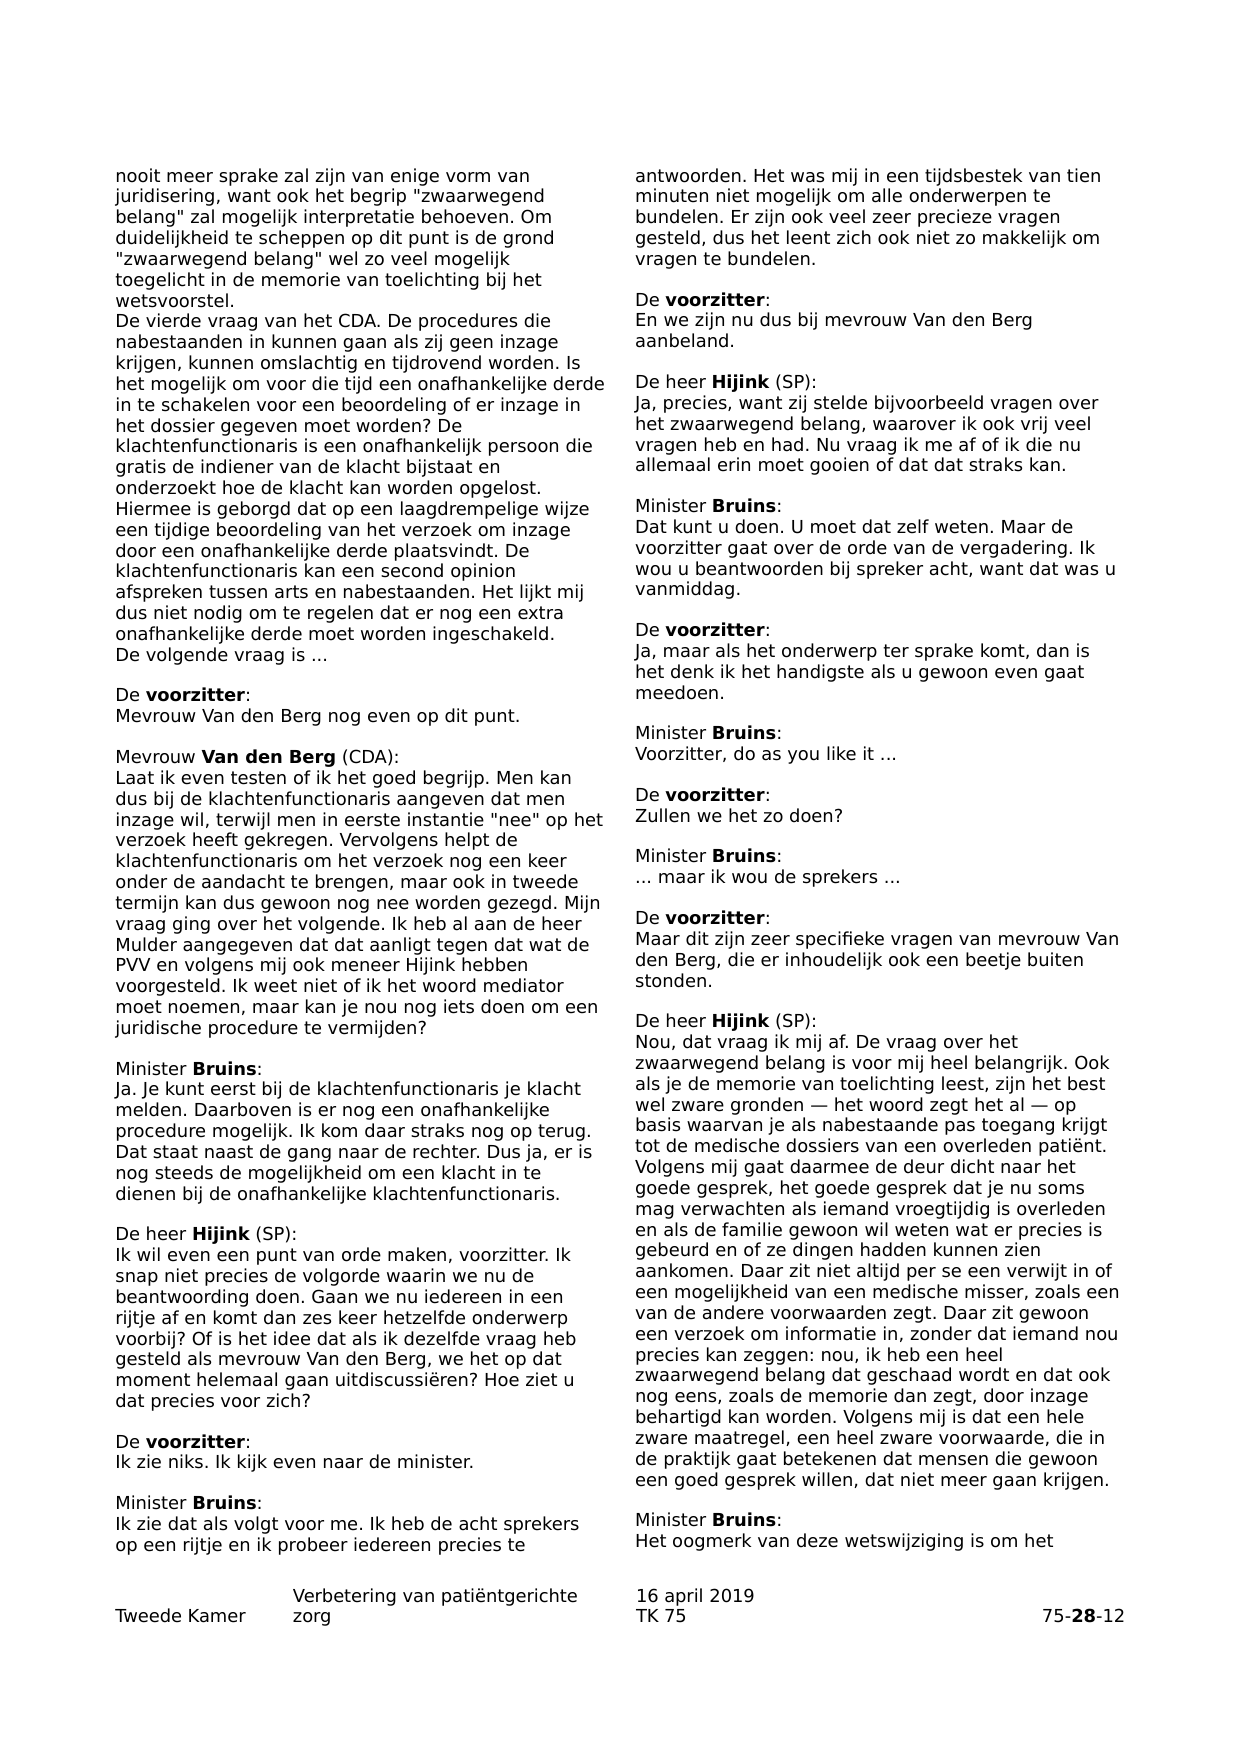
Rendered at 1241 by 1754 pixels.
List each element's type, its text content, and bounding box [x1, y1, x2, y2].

text De voorzitter: [115, 685, 605, 706]
text Ja, maar als het onderwerp ter sprake komt, dan is het denk ik het handigste als u gewoon even gaat meedoen. [635, 641, 1125, 703]
text De heer Hijink (SP): [635, 1011, 1125, 1032]
text Minister Bruins: [635, 723, 1125, 744]
text ... maar ik wou de sprekers ... [635, 867, 1125, 888]
text Ik wil even een punt van orde maken, voorzitter. Ik snap niet precies de volgorde waarin we nu de beantwoording doen. Gaan we nu iedereen in een rijtje af en komt dan zes keer hetzelfde onderwerp voorbij? Of is het idee dat als ik dezelfde vraag heb gesteld als mevrouw Van den Berg, we het op dat moment helemaal gaan uitdiscussiëren? Hoe ziet u dat precies voor zich? [115, 1245, 605, 1412]
text antwoorden. Het was mij in een tijdsbestek van tien minuten niet mogelijk om alle onderwerpen te bundelen. Er zijn ook veel zeer precieze vragen gesteld, dus het leent zich ook niet zo makkelijk om vragen te bundelen. [635, 165, 1125, 269]
text De voorzitter: [115, 1432, 605, 1452]
text Minister Bruins: [635, 1510, 1125, 1531]
text En we zijn nu dus bij mevrouw Van den Berg aanbeland. [635, 310, 1125, 352]
text Minister Bruins: [115, 1058, 605, 1079]
text De heer Hijink (SP): [635, 372, 1125, 393]
text Laat ik even testen of ik het goed begrijp. Men kan dus bij de klachtenfunctionaris aangeven dat men inzage wil, terwijl men in eerste instantie "nee" op het verzoek heeft gekregen. Vervolgens helpt de klachtenfunctionaris om het verzoek nog een keer onder de aandacht te brengen, maar ook in tweede termijn kan dus gewoon nog nee worden gezegd. Mijn vraag ging over het volgende. Ik heb al aan de heer Mulder aangegeven dat dat aanligt tegen dat wat de PVV en volgens mij ook meneer Hijink hebben voorgesteld. Ik weet niet of ik het woord mediator moet noemen, maar kan je nou nog iets doen om een juridische procedure te vermijden? [115, 768, 605, 1038]
text nooit meer sprake zal zijn van enige vorm van juridisering, want ook het begrip "zwaarwegend belang" zal mogelijk interpretatie behoeven. Om duidelijkheid te scheppen op dit punt is de grond "zwaarwegend belang" wel zo veel mogelijk toegelicht in de memorie van toelichting bij het wetsvoorstel. [115, 165, 605, 311]
text De voorzitter: [635, 620, 1125, 641]
text Minister Bruins: [115, 1493, 605, 1514]
text Maar dit zijn zeer specifieke vragen van mevrouw Van den Berg, die er inhoudelijk ook een beetje buiten stonden. [635, 929, 1125, 991]
text Mevrouw Van den Berg (CDA): [115, 747, 605, 768]
text De heer Hijink (SP): [115, 1224, 605, 1245]
text Mevrouw Van den Berg nog even op dit punt. [115, 706, 605, 727]
text De vierde vraag van het CDA. De procedures die nabestaanden in kunnen gaan als zij geen inzage krijgen, kunnen omslachtig en tijdrovend worden. Is het mogelijk om voor die tijd een onafhankelijke derde in te schakelen voor een beoordeling of er inzage in het dossier gegeven moet worden? De klachtenfunctionaris is een onafhankelijk persoon die gratis de indiener van de klacht bijstaat en onderzoekt hoe de klacht kan worden opgelost. Hiermee is geborgd dat op een laagdrempelige wijze een tijdige beoordeling van het verzoek om inzage door een onafhankelijke derde plaatsvindt. De klachtenfunctionaris kan een second opinion afspreken tussen arts en nabestaanden. Het lijkt mij dus niet nodig om te regelen dat er nog een extra onafhankelijke derde moet worden ingeschakeld. [115, 311, 605, 644]
text Voorzitter, do as you like it ... [635, 744, 1125, 765]
text Dat kunt u doen. U moet dat zelf weten. Maar de voorzitter gaat over de orde van de vergadering. Ik wou u beantwoorden bij spreker acht, want dat was u vanmiddag. [635, 517, 1125, 600]
text Ik zie niks. Ik kijk even naar de minister. [115, 1452, 605, 1473]
text Ik zie dat als volgt voor me. Ik heb de acht sprekers op een rijtje en ik probeer iedereen precies te [115, 1514, 605, 1556]
text Het oogmerk van deze wetswijziging is om het [635, 1531, 1125, 1552]
text Minister Bruins: [635, 846, 1125, 867]
text De volgende vraag is ... [115, 644, 605, 665]
text Zullen we het zo doen? [635, 806, 1125, 826]
text De voorzitter: [635, 289, 1125, 310]
text Ja. Je kunt eerst bij de klachtenfunctionaris je klacht melden. Daarboven is er nog een onafhankelijke procedure mogelijk. Ik kom daar straks nog op terug. Dat staat naast de gang naar de rechter. Dus ja, er is nog steeds de mogelijkheid om een klacht in te dienen bij de onafhankelijke klachtenfunctionaris. [115, 1079, 605, 1204]
text De voorzitter: [635, 908, 1125, 929]
text Nou, dat vraag ik mij af. De vraag over het zwaarwegend belang is voor mij heel belangrijk. Ook als je de memorie van toelichting leest, zijn het best wel zware gronden — het woord zegt het al — op basis waarvan je als nabestaande pas toegang krijgt tot de medische dossiers van een overleden patiënt. Volgens mij gaat daarmee de deur dicht naar het goede gesprek, het goede gesprek dat je nu soms mag verwachten als iemand vroegtijdig is overleden en als de familie gewoon wil weten wat er precies is gebeurd en of ze dingen hadden kunnen zien aankomen. Daar zit niet altijd per se een verwijt in of een mogelijkheid van een medische misser, zoals een van de andere voorwaarden zegt. Daar zit gewoon een verzoek om informatie in, zonder dat iemand nou precies kan zeggen: nou, ik heb een heel zwaarwegend belang dat geschaad wordt en dat ook nog eens, zoals de memorie dan zegt, door inzage behartigd kan worden. Volgens mij is dat een hele zware maatregel, een heel zware voorwaarde, die in de praktijk gaat betekenen dat mensen die gewoon een goed gesprek willen, dat niet meer gaan krijgen. [635, 1032, 1125, 1490]
text De voorzitter: [635, 785, 1125, 806]
text Minister Bruins: [635, 496, 1125, 517]
text Ja, precies, want zij stelde bijvoorbeeld vragen over het zwaarwegend belang, waarover ik ook vrij veel vragen heb en had. Nu vraag ik me af of ik die nu allemaal erin moet gooien of dat dat straks kan. [635, 393, 1125, 476]
